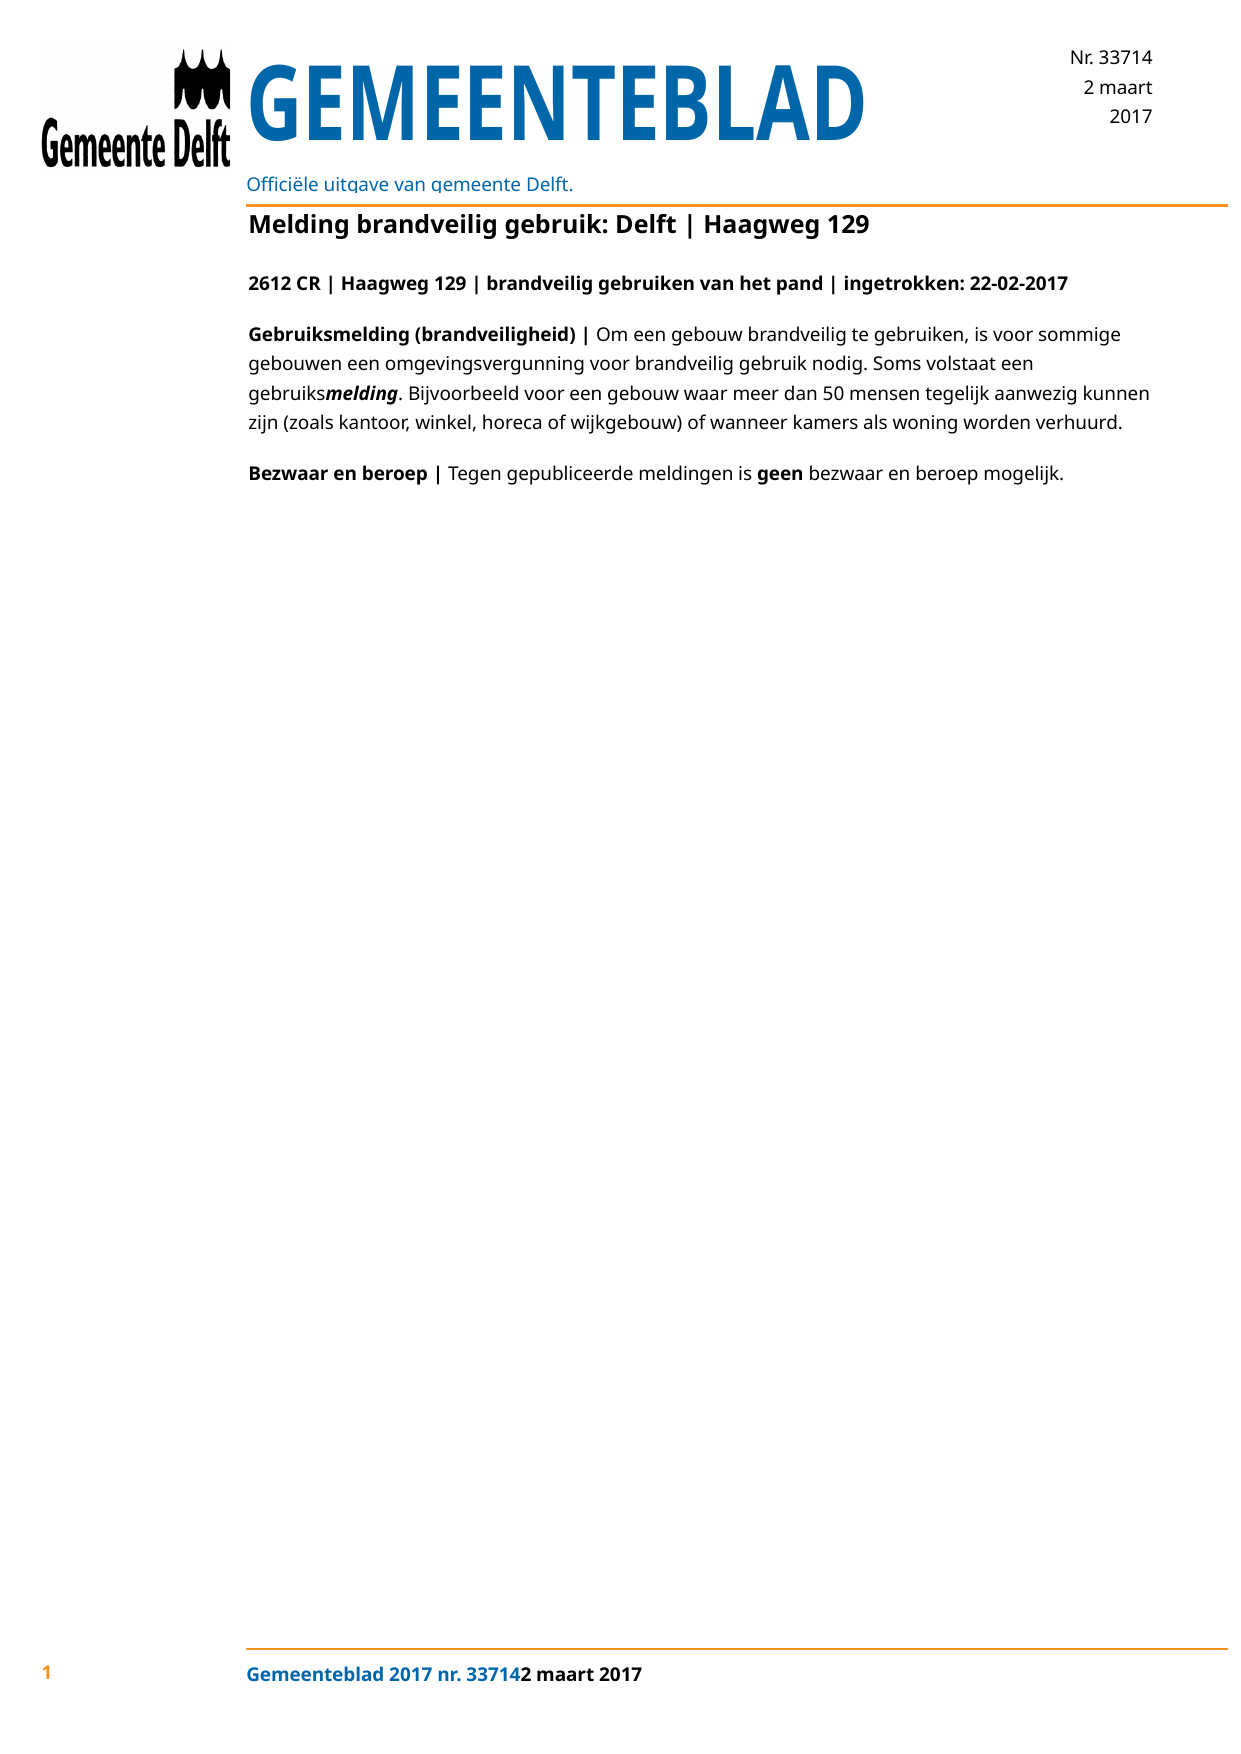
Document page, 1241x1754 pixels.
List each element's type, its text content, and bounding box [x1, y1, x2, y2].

text Melding brandveilig gebruik: Delft | Haagweg 129 [248, 207, 1152, 241]
picture [41, 47, 231, 172]
text Bezwaar en beroep | Tegen gepubliceerde meldingen is geen bezwaar en beroep mogelijk. [248, 460, 1152, 486]
text Gebruiksmelding (brandveiligheid) | Om een gebouw brandveilig te gebruiken, is voor sommige gebouwen een omgevingsvergunning voor brandveilig gebruik nodig. Soms volstaat een gebruiksmelding. Bijvoorbeeld voor een gebouw waar meer dan 50 mensen tegelijk aanwezig kunnen zijn (zoals kantoor, winkel, horeca of wijkgebouw) of wanneer kamers als woning worden verhuurd. [248, 321, 1152, 435]
text 2612 CR | Haagweg 129 | brandveilig gebruiken van het pand | ingetrokken: 22-02-2017 [248, 270, 1152, 296]
